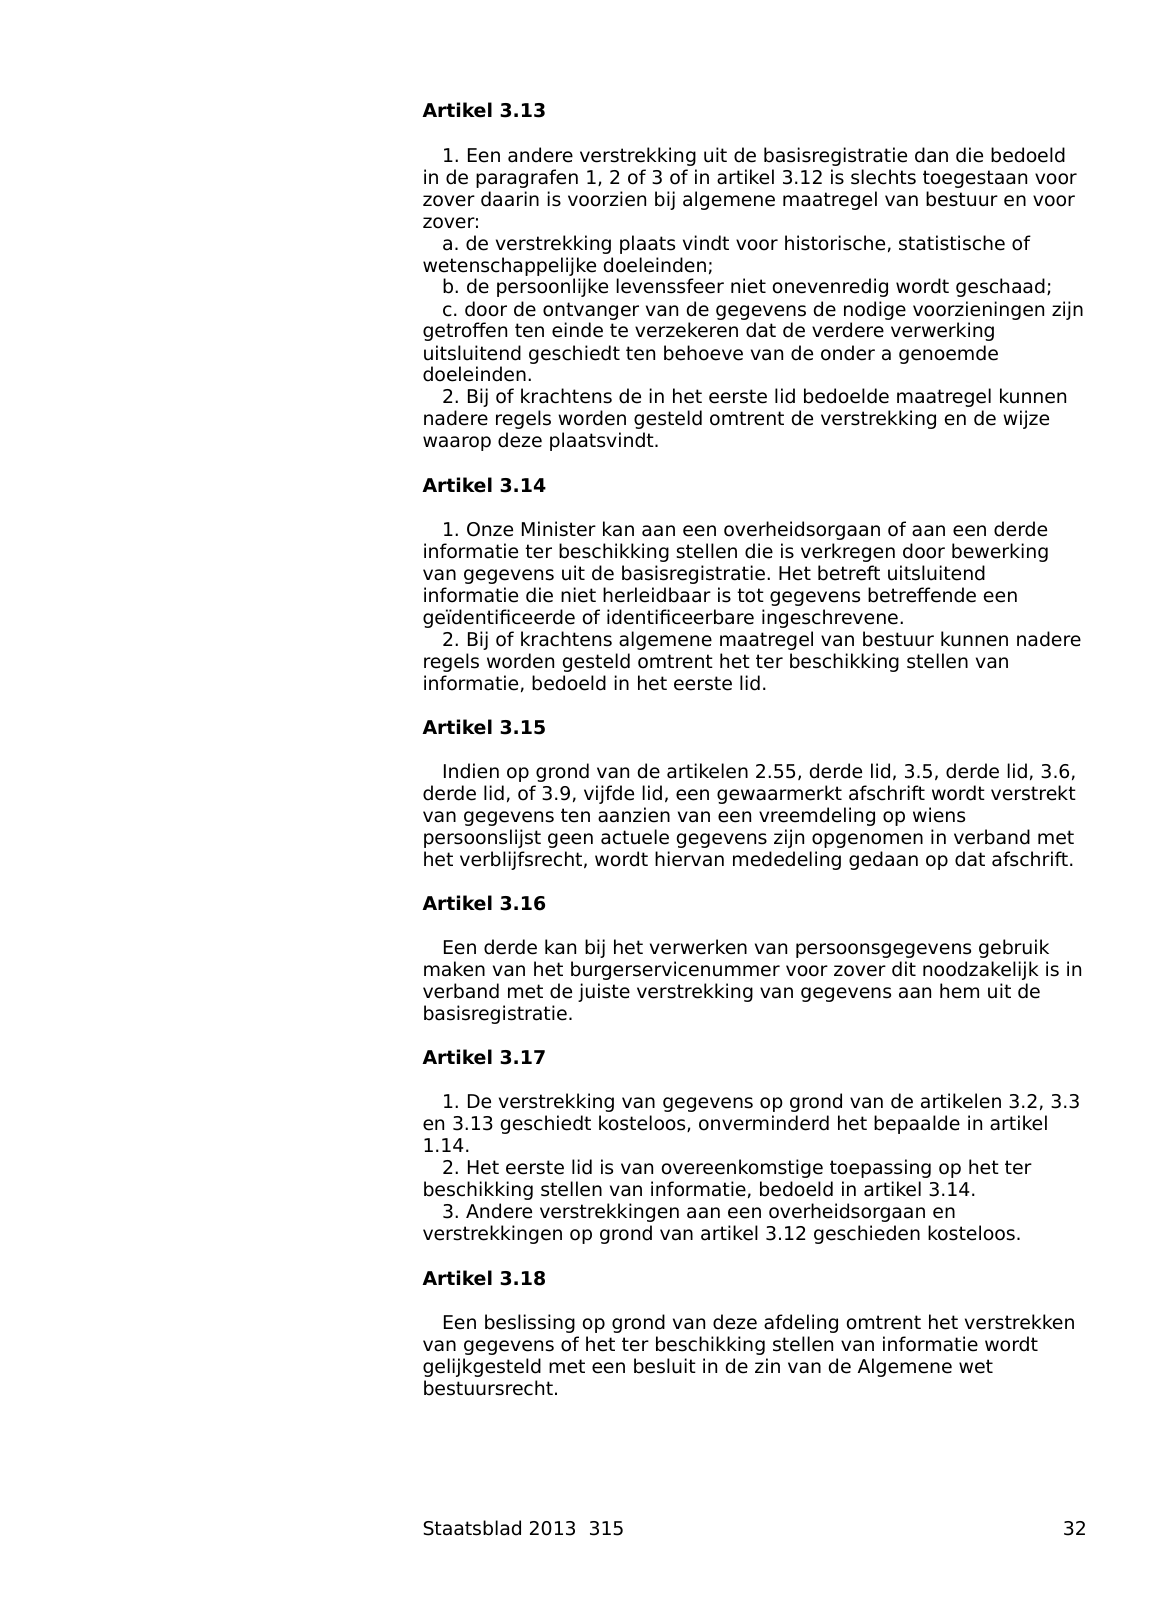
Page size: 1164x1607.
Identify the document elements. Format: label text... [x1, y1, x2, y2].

text a. de verstrekking plaats vindt voor historische, statistische of wetenschappelijke doeleinden; [422, 232, 1087, 276]
text 1. Een andere verstrekking uit de basisregistratie dan die bedoeld in de paragrafen 1, 2 of 3 of in artikel 3.12 is slechts toegestaan voor zover daarin is voorzien bij algemene maatregel van bestuur en voor zover: [422, 144, 1087, 232]
text c. door de ontvanger van de gegevens de nodige voorzieningen zijn getroffen ten einde te verzekeren dat de verdere verwerking uitsluitend geschiedt ten behoeve van de onder a genoemde doeleinden. [422, 298, 1087, 386]
subtitle Artikel 3.13 [422, 100, 1087, 122]
text Indien op grond van de artikelen 2.55, derde lid, 3.5, derde lid, 3.6, derde lid, of 3.9, vijfde lid, een gewaarmerkt afschrift wordt verstrekt van gegevens ten aanzien van een vreemdeling op wiens persoonslijst geen actuele gegevens zijn opgenomen in verband met het verblijfsrecht, wordt hiervan mededeling gedaan op dat afschrift. [422, 761, 1087, 871]
subtitle Artikel 3.17 [422, 1047, 1087, 1069]
text 3. Andere verstrekkingen aan een overheidsorgaan en verstrekkingen op grond van artikel 3.12 geschieden kosteloos. [422, 1201, 1087, 1245]
subtitle Artikel 3.18 [422, 1267, 1087, 1289]
text 2. Het eerste lid is van overeenkomstige toepassing op het ter beschikking stellen van informatie, bedoeld in artikel 3.14. [422, 1157, 1087, 1201]
text Een beslissing op grond van deze afdeling omtrent het verstrekken van gegevens of het ter beschikking stellen van informatie wordt gelijkgesteld met een besluit in de zin van de Algemene wet bestuursrecht. [422, 1312, 1087, 1399]
text Een derde kan bij het verwerken van persoonsgegevens gebruik maken van het burgerservicenummer voor zover dit noodzakelijk is in verband met de juiste verstrekking van gegevens aan hem uit de basisregistratie. [422, 937, 1087, 1025]
text 1. De verstrekking van gegevens op grond van de artikelen 3.2, 3.3 en 3.13 geschiedt kosteloos, onverminderd het bepaalde in artikel 1.14. [422, 1091, 1087, 1157]
subtitle Artikel 3.15 [422, 717, 1087, 739]
text 2. Bij of krachtens algemene maatregel van bestuur kunnen nadere regels worden gesteld omtrent het ter beschikking stellen van informatie, bedoeld in het eerste lid. [422, 628, 1087, 694]
text b. de persoonlijke levenssfeer niet onevenredig wordt geschaad; [422, 276, 1087, 298]
text 1. Onze Minister kan aan een overheidsorgaan of aan een derde informatie ter beschikking stellen die is verkregen door bewerking van gegevens uit de basisregistratie. Het betreft uitsluitend informatie die niet herleidbaar is tot gegevens betreffende een geïdentificeerde of identificeerbare ingeschrevene. [422, 519, 1087, 628]
subtitle Artikel 3.14 [422, 474, 1087, 496]
text 2. Bij of krachtens de in het eerste lid bedoelde maatregel kunnen nadere regels worden gesteld omtrent de verstrekking en de wijze waarop deze plaatsvindt. [422, 386, 1087, 452]
subtitle Artikel 3.16 [422, 893, 1087, 915]
